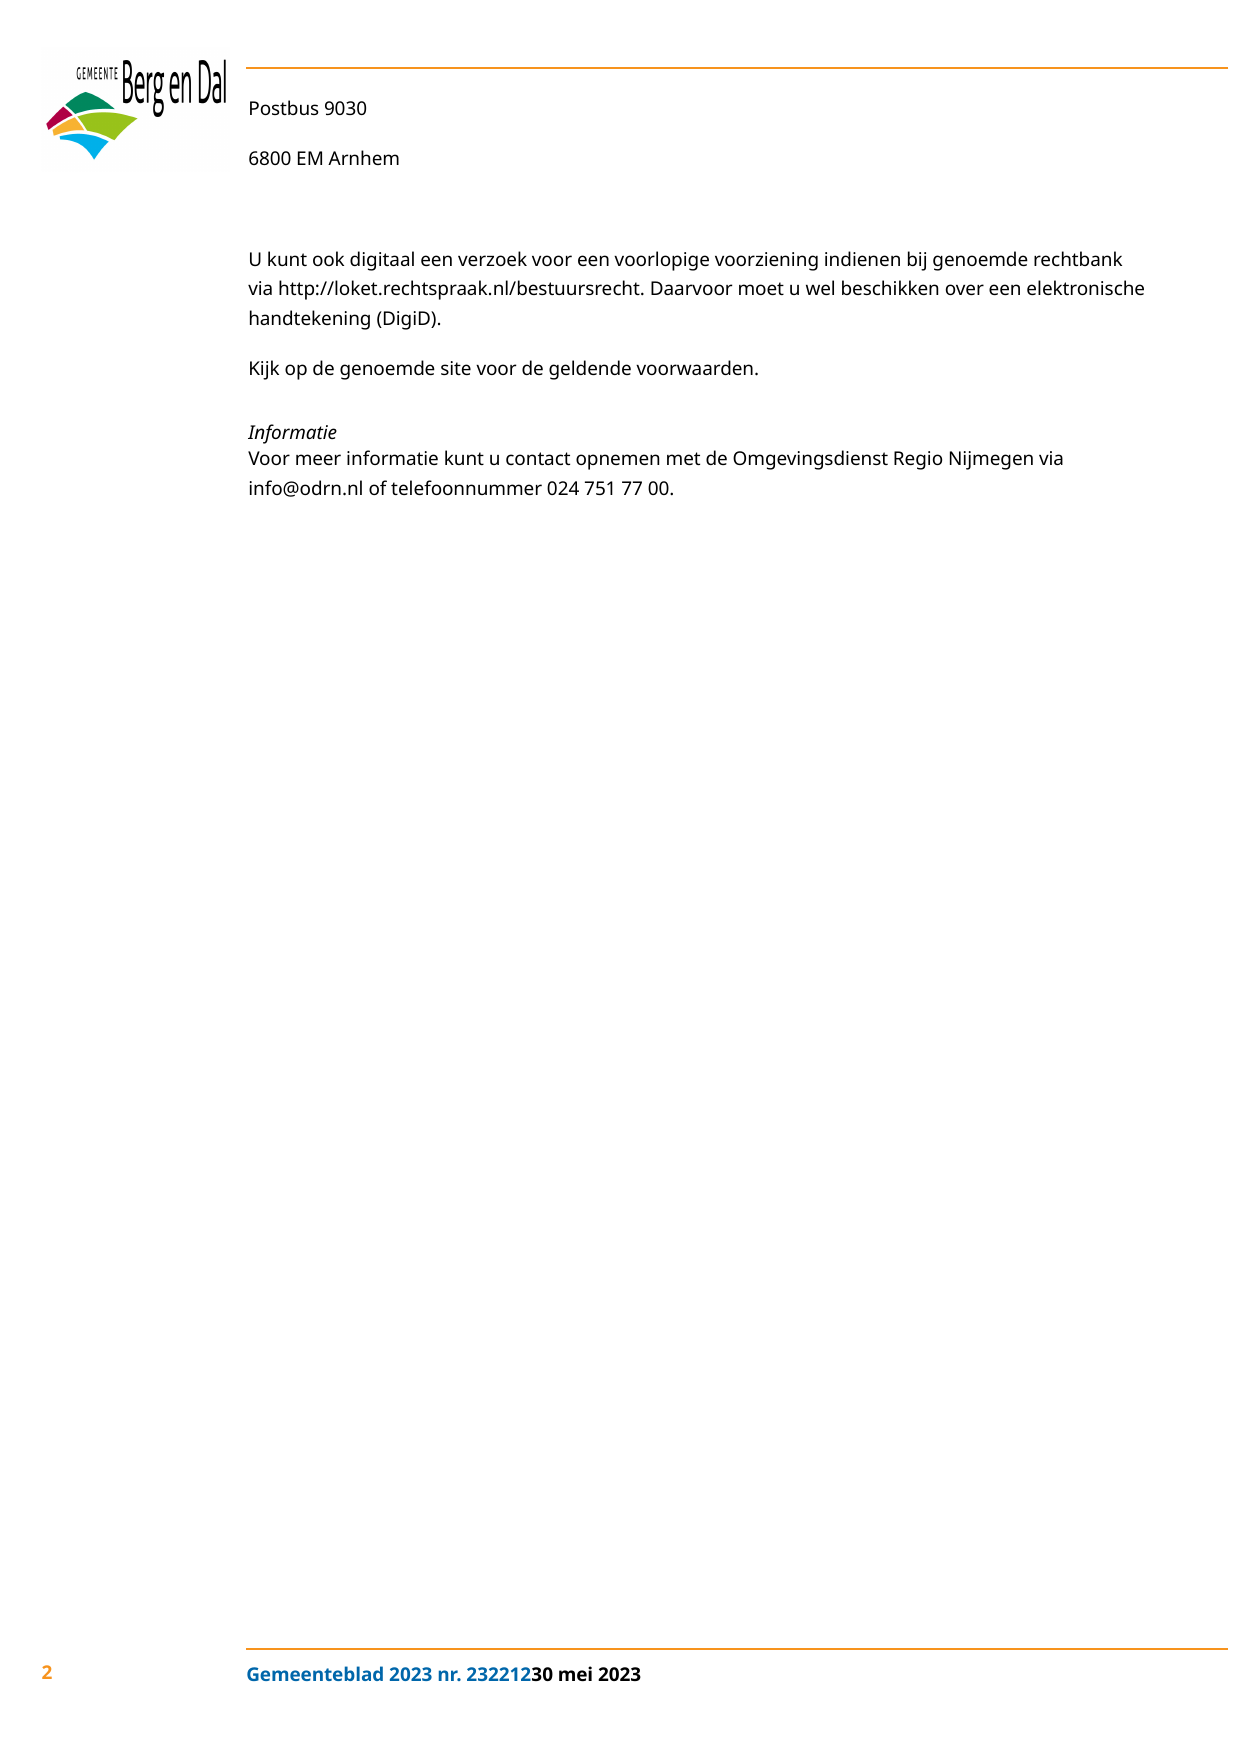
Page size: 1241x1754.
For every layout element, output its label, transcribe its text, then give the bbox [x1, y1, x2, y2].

text Informatie [248, 419, 1152, 445]
text Voor meer informatie kunt u contact opnemen met de Omgevingsdienst Regio Nijmegen via info@odrn.nl of telefoonnummer 024 751 77 00. [248, 445, 1152, 501]
text Kijk op de genoemde site voor de geldende voorwaarden. [248, 356, 1152, 381]
text Postbus 9030 [248, 95, 1152, 121]
picture [41, 47, 231, 172]
text U kunt ook digitaal een verzoek voor een voorlopige voorziening indienen bij genoemde rechtbank via http://loket.rechtspraak.nl/bestuursrecht. Daarvoor moet u wel beschikken over een elektronische handtekening (DigiD). [248, 246, 1152, 331]
text 6800 EM Arnhem [248, 145, 1152, 171]
